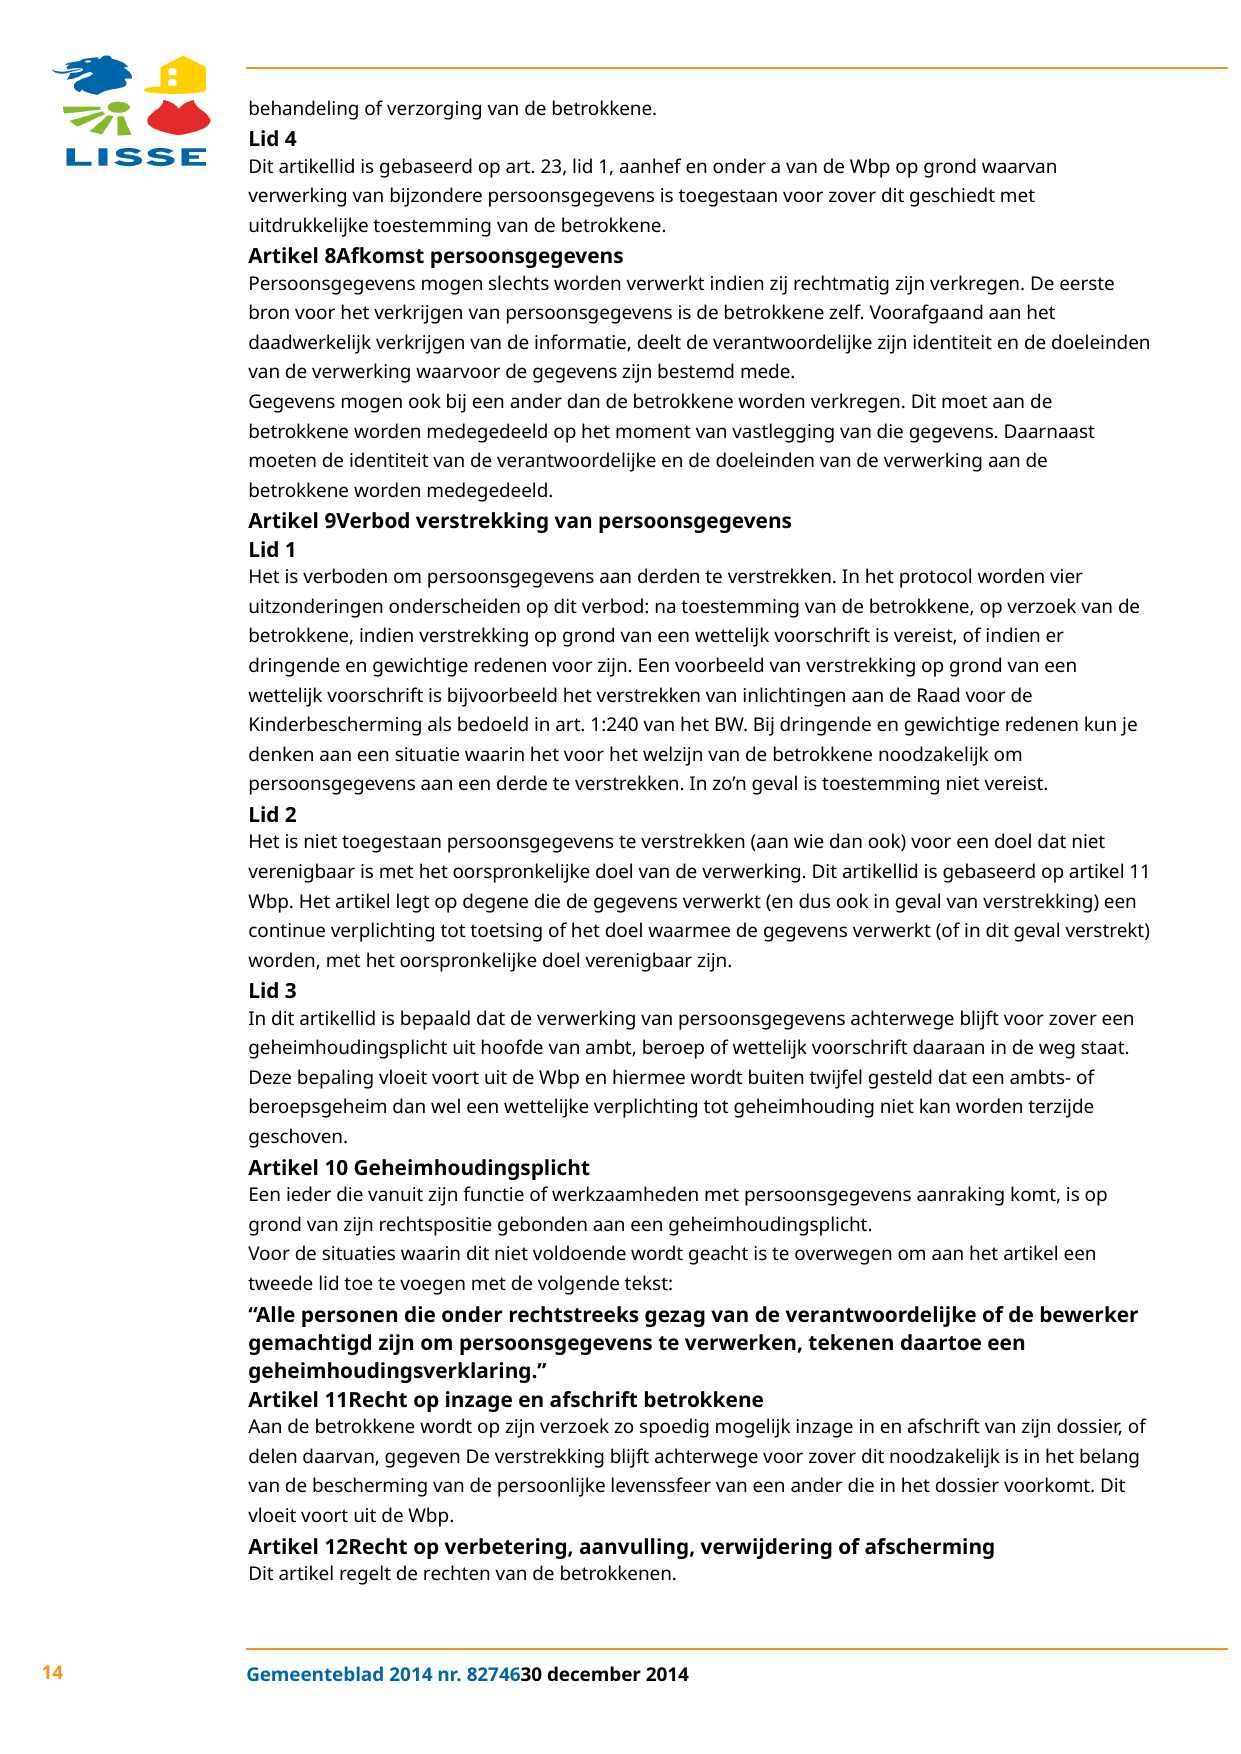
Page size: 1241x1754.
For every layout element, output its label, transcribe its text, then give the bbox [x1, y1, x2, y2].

text Lid 2 [248, 800, 1152, 829]
text Dit artikel regelt de rechten van de betrokkenen. [248, 1560, 1152, 1586]
text Dit artikellid is gebaseerd op art. 23, lid 1, aanhef en onder a van de Wbp op grond waarvan verwerking van bijzondere persoonsgegevens is toegestaan voor zover dit geschiedt met uitdrukkelijke toestemming van de betrokkene. [248, 153, 1152, 238]
text Het is niet toegestaan persoonsgegevens te verstrekken (aan wie dan ook) voor een doel dat niet verenigbaar is met het oorspronkelijke doel van de verwerking. Dit artikellid is gebaseerd op artikel 11 Wbp. Het artikel legt op degene die de gegevens verwerkt (en dus ook in geval van verstrekking) een continue verplichting tot toetsing of het doel waarmee de gegevens verwerkt (of in dit geval verstrekt) worden, met het oorspronkelijke doel verenigbaar zijn. [248, 829, 1152, 973]
text Lid 4 [248, 124, 1152, 153]
text Artikel 11Recht op inzage en afschrift betrokkene [248, 1385, 1152, 1413]
text “Alle personen die onder rechtstreeks gezag van de verantwoordelijke of de bewerker gemachtigd zijn om persoonsgegevens te verwerken, tekenen daartoe een geheimhoudingsverklaring.” [248, 1300, 1152, 1385]
text Artikel 8Afkomst persoonsgegevens [248, 242, 1152, 270]
text In dit artikellid is bepaald dat de verwerking van persoonsgegevens achterwege blijft voor zover een geheimhoudingsplicht uit hoofde van ambt, beroep of wettelijk voorschrift daaraan in de weg staat. Deze bepaling vloeit voort uit de Wbp en hiermee wordt buiten twijfel gesteld dat een ambts- of beroepsgeheim dan wel een wettelijke verplichting tot geheimhouding niet kan worden terzijde geschoven. [248, 1005, 1152, 1149]
text Aan de betrokkene wordt op zijn verzoek zo spoedig mogelijk inzage in en afschrift van zijn dossier, of delen daarvan, gegeven De verstrekking blijft achterwege voor zover dit noodzakelijk is in het belang van de bescherming van de persoonlijke levenssfeer van een ander die in het dossier voorkomt. Dit vloeit voort uit de Wbp. [248, 1413, 1152, 1528]
text Artikel 12Recht op verbetering, aanvulling, verwijdering of afscherming [248, 1532, 1152, 1560]
text Artikel 10 Geheimhoudingsplicht [248, 1153, 1152, 1181]
picture [41, 47, 231, 172]
text Lid 1 [248, 535, 1152, 563]
text behandeling of verzorging van de betrokkene. [248, 95, 1152, 121]
text Voor de situaties waarin dit niet voldoende wordt geacht is te overwegen om aan het artikel een tweede lid toe te voegen met de volgende tekst: [248, 1241, 1152, 1296]
text Lid 3 [248, 977, 1152, 1005]
text Artikel 9Verbod verstrekking van persoonsgegevens [248, 507, 1152, 535]
text Een ieder die vanuit zijn functie of werkzaamheden met persoonsgegevens aanraking komt, is op grond van zijn rechtspositie gebonden aan een geheimhoudingsplicht. [248, 1181, 1152, 1237]
text Persoonsgegevens mogen slechts worden verwerkt indien zij rechtmatig zijn verkregen. De eerste bron voor het verkrijgen van persoonsgegevens is de betrokkene zelf. Voorafgaand aan het daadwerkelijk verkrijgen van de informatie, deelt de verantwoordelijke zijn identiteit en de doeleinden van de verwerking waarvoor de gegevens zijn bestemd mede. [248, 270, 1152, 384]
text Het is verboden om persoonsgegevens aan derden te verstrekken. In het protocol worden vier uitzonderingen onderscheiden op dit verbod: na toestemming van de betrokkene, op verzoek van de betrokkene, indien verstrekking op grond van een wettelijk voorschrift is vereist, of indien er dringende en gewichtige redenen voor zijn. Een voorbeeld van verstrekking op grond van een wettelijk voorschrift is bijvoorbeeld het verstrekken van inlichtingen aan de Raad voor de Kinderbescherming als bedoeld in art. 1:240 van het BW. Bij dringende en gewichtige redenen kun je denken aan een situatie waarin het voor het welzijn van de betrokkene noodzakelijk om persoonsgegevens aan een derde te verstrekken. In zo’n geval is toestemming niet vereist. [248, 563, 1152, 796]
text Gegevens mogen ook bij een ander dan de betrokkene worden verkregen. Dit moet aan de betrokkene worden medegedeeld op het moment van vastlegging van die gegevens. Daarnaast moeten de identiteit van de verantwoordelijke en de doeleinden van de verwerking aan de betrokkene worden medegedeeld. [248, 388, 1152, 503]
